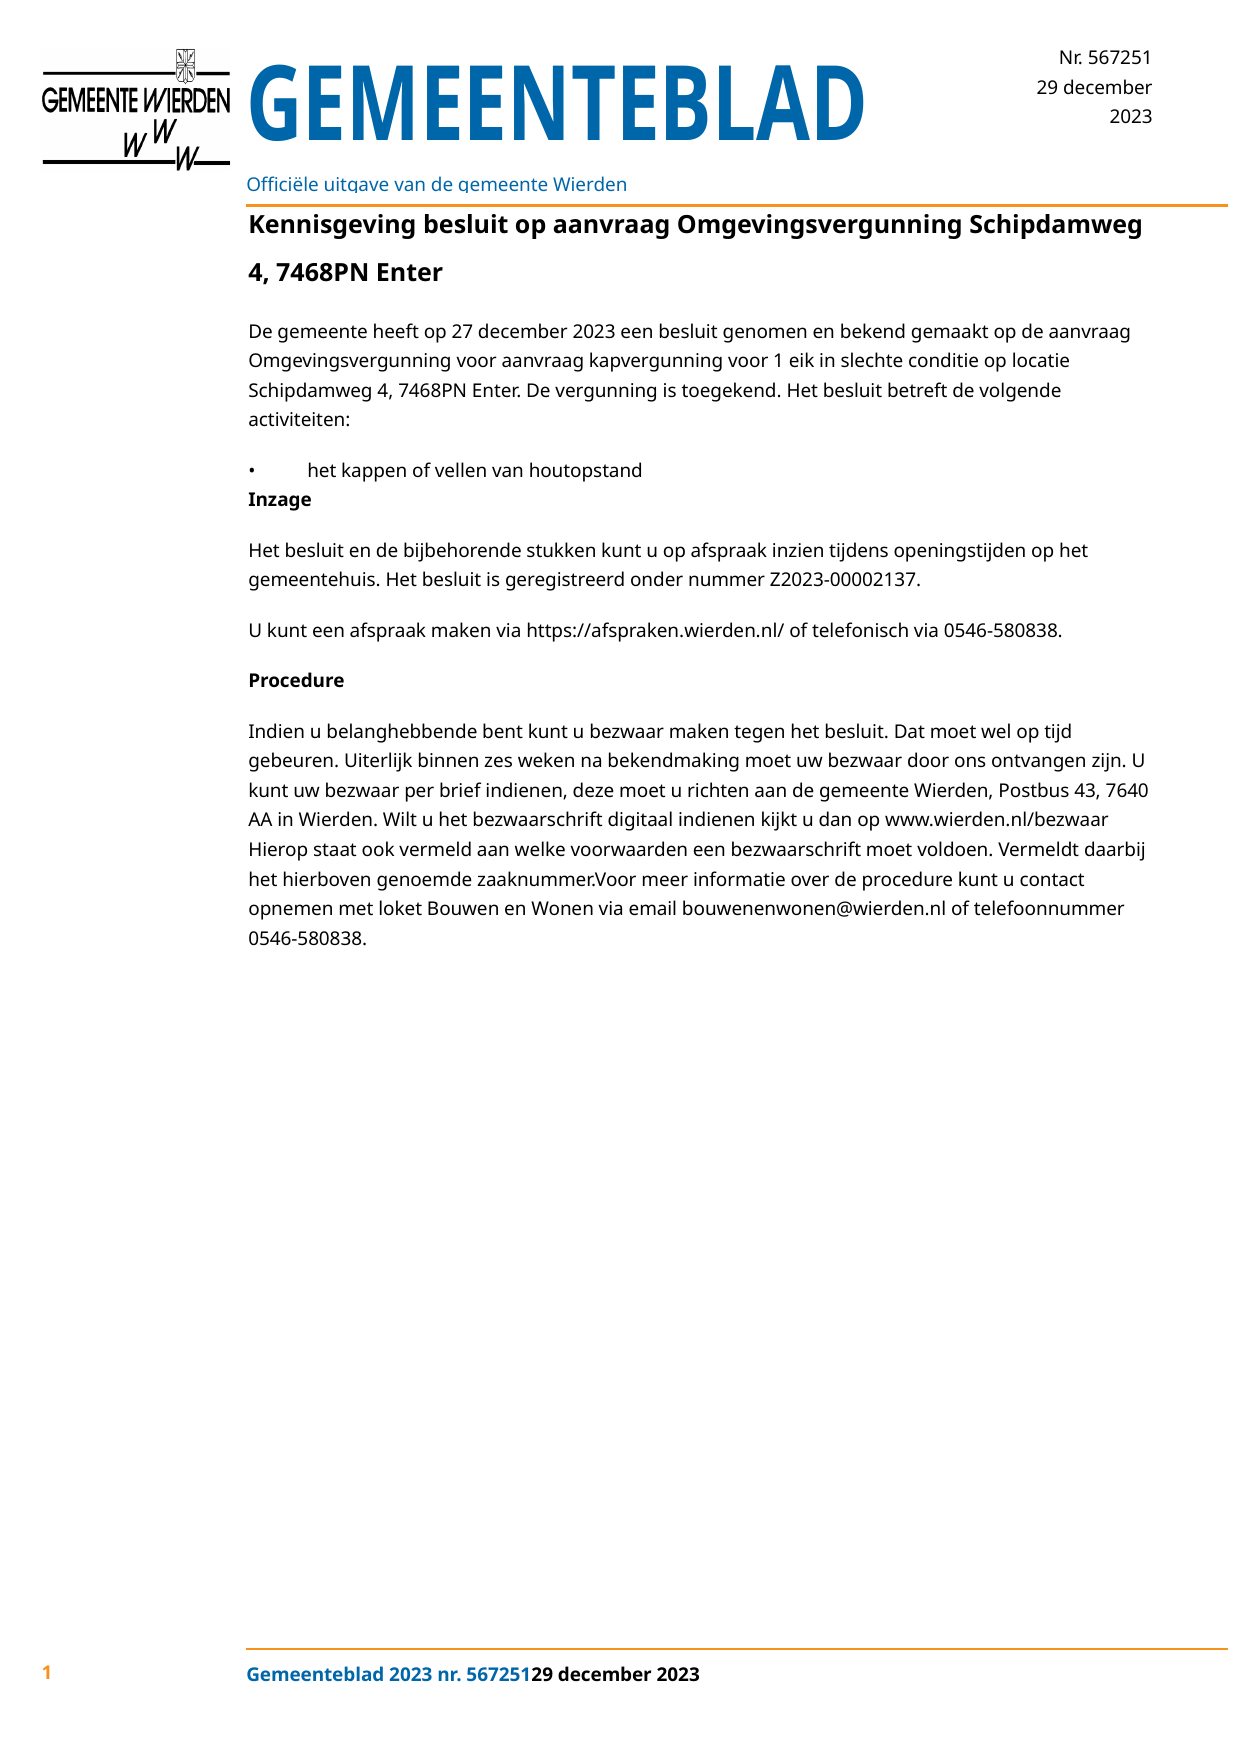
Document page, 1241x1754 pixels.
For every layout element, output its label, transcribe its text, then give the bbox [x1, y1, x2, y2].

text Inzage [248, 487, 1152, 512]
text Kennisgeving besluit op aanvraag Omgevingsvergunning Schipdamweg 4, 7468PN Enter [248, 207, 1152, 288]
text Procedure [248, 667, 1152, 693]
text Indien u belanghebbende bent kunt u bezwaar maken tegen het besluit. Dat moet wel op tijd gebeuren. Uiterlijk binnen zes weken na bekendmaking moet uw bezwaar door ons ontvangen zijn. U kunt uw bezwaar per brief indienen, deze moet u richten aan de gemeente Wierden, Postbus 43, 7640 AA in Wierden. Wilt u het bezwaarschrift digitaal indienen kijkt u dan op www.wierden.nl/bezwaar Hierop staat ook vermeld aan welke voorwaarden een bezwaarschrift moet voldoen. Vermeldt daarbij het hierboven genoemde zaaknummer.Voor meer informatie over de procedure kunt u contact opnemen met loket Bouwen en Wonen via email bouwenenwonen@wierden.nl of telefoonnummer 0546-580838. [248, 718, 1152, 951]
text De gemeente heeft op 27 december 2023 een besluit genomen en bekend gemaakt op de aanvraag Omgevingsvergunning voor aanvraag kapvergunning voor 1 eik in slechte conditie op locatie Schipdamweg 4, 7468PN Enter. De vergunning is toegekend. Het besluit betreft de volgende activiteiten: [248, 318, 1152, 432]
text U kunt een afspraak maken via https://afspraken.wierden.nl/ of telefonisch via 0546-580838. [248, 617, 1152, 643]
list het kappen of vellen van houtopstand [248, 457, 1152, 483]
picture [41, 47, 231, 172]
text Het besluit en de bijbehorende stukken kunt u op afspraak inzien tijdens openingstijden op het gemeentehuis. Het besluit is geregistreerd onder nummer Z2023-00002137. [248, 537, 1152, 592]
